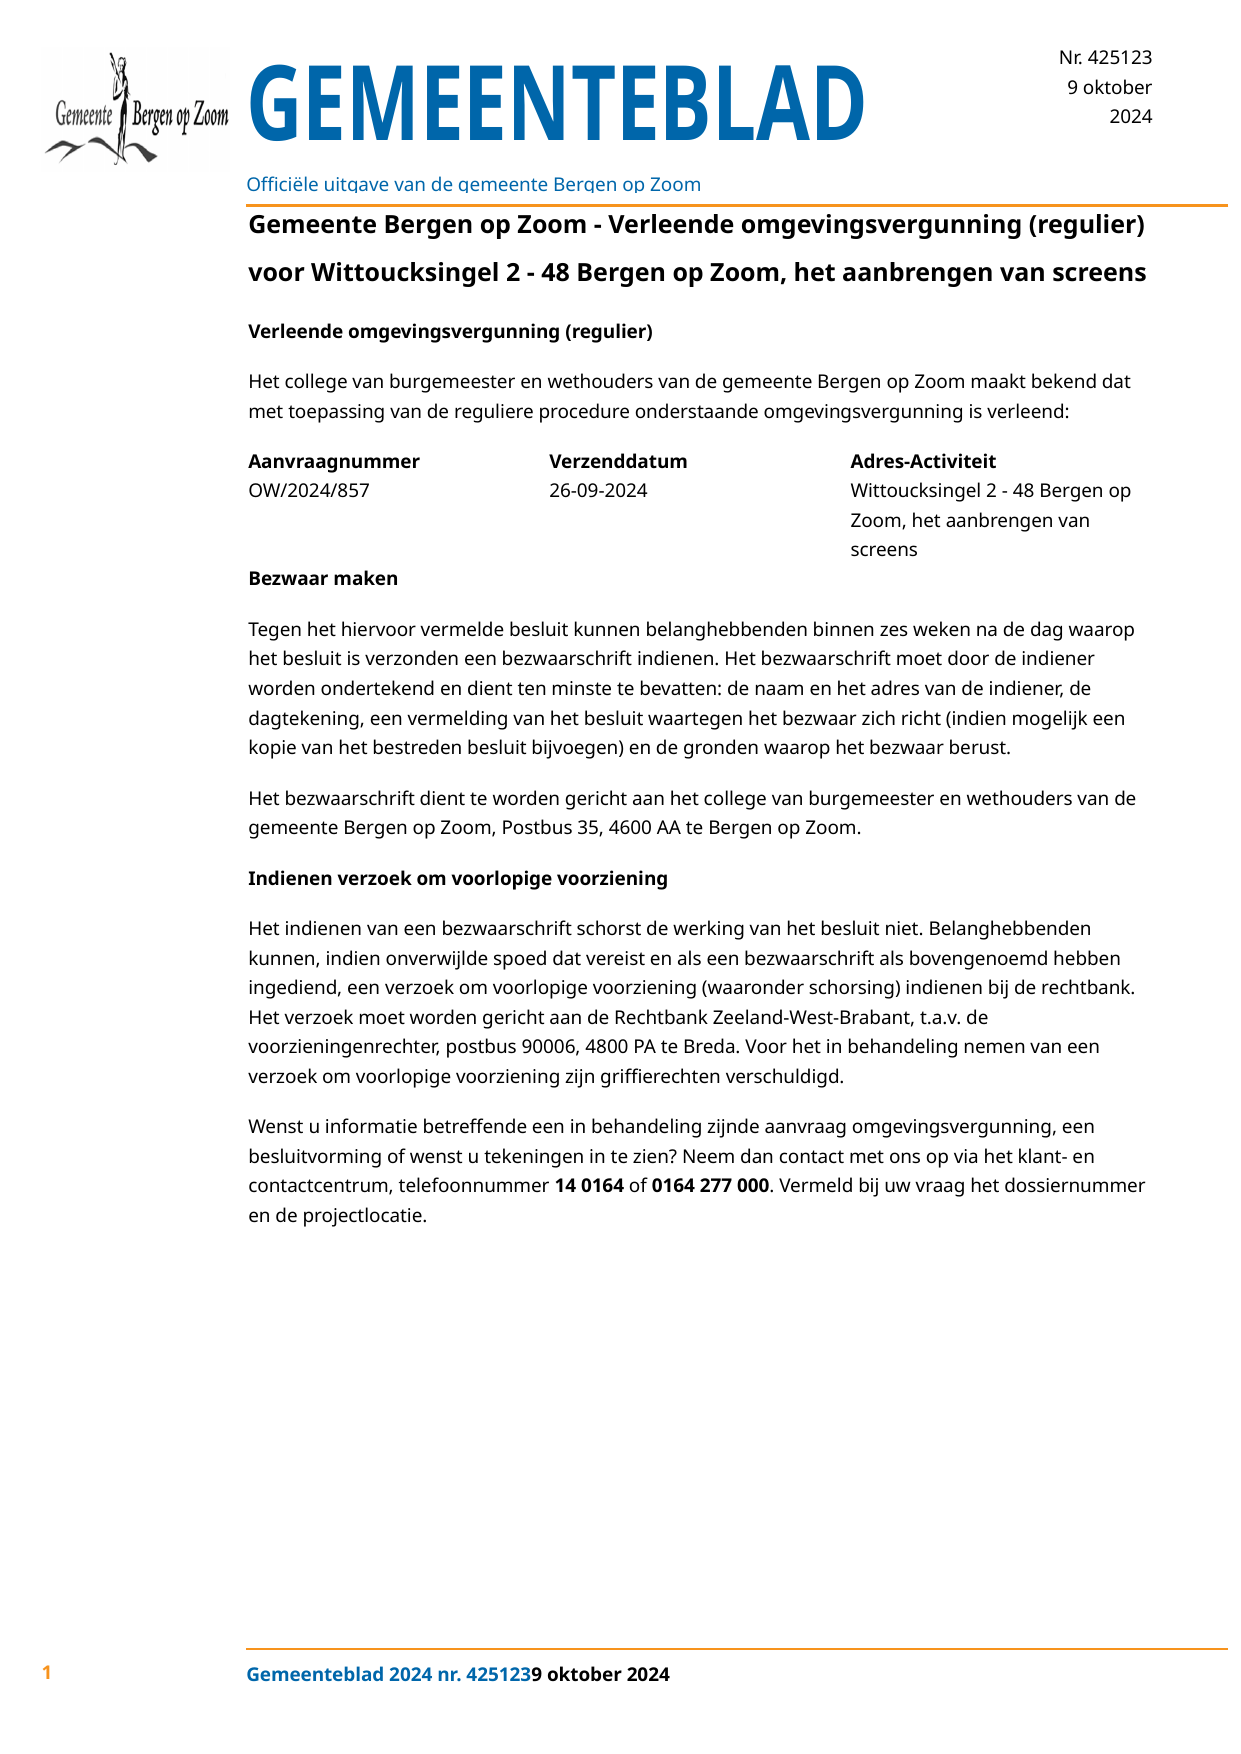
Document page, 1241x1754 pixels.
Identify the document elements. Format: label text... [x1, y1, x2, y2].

text Wenst u informatie betreffende een in behandeling zijnde aanvraag omgevingsvergunning, een besluitvorming of wenst u tekeningen in te zien? Neem dan contact met ons op via het klant- en contactcentrum, telefoonnummer 14 0164 of 0164 277 000. Vermeld bij uw vraag het dossiernummer en de projectlocatie. [248, 1113, 1152, 1228]
text Gemeente Bergen op Zoom - Verleende omgevingsvergunning (regulier) voor Wittoucksingel 2 - 48 Bergen op Zoom, het aanbrengen van screens [248, 207, 1152, 288]
table_header Wittoucksingel 2 - 48 Bergen op Zoom, het aanbrengen van screens [850, 478, 1152, 562]
text Het indienen van een bezwaarschrift schorst de werking van het besluit niet. Belanghebbenden kunnen, indien onverwijlde spoed dat vereist en als een bezwaarschrift als bovengenoemd hebben ingediend, een verzoek om voorlopige voorziening (waaronder schorsing) indienen bij de rechtbank. Het verzoek moet worden gericht aan de Rechtbank Zeeland-West-Brabant, t.a.v. de voorzieningenrechter, postbus 90006, 4800 PA te Breda. Voor het in behandeling nemen van een verzoek om voorlopige voorziening zijn griffierechten verschuldigd. [248, 915, 1152, 1089]
text Het bezwaarschrift dient te worden gericht aan het college van burgemeester en wethouders van de gemeente Bergen op Zoom, Postbus 35, 4600 AA te Bergen op Zoom. [248, 785, 1152, 840]
picture [41, 47, 231, 172]
table_header 26-09-2024 [549, 478, 850, 562]
text Bezwaar maken [248, 566, 1152, 591]
table_header OW/2024/857 [248, 478, 549, 562]
text Het college van burgemeester en wethouders van de gemeente Bergen op Zoom maakt bekend dat met toepassing van de reguliere procedure onderstaande omgevingsvergunning is verleend: [248, 368, 1152, 424]
table_header Aanvraagnummer [248, 449, 549, 474]
text Indienen verzoek om voorlopige voorziening [248, 865, 1152, 891]
text Tegen het hiervoor vermelde besluit kunnen belanghebbenden binnen zes weken na de dag waarop het besluit is verzonden een bezwaarschrift indienen. Het bezwaarschrift moet door de indiener worden ondertekend en dient ten minste te bevatten: de naam en het adres van de indiener, de dagtekening, een vermelding van het besluit waartegen het bezwaar zich richt (indien mogelijk een kopie van het bestreden besluit bijvoegen) en de gronden waarop het bezwaar berust. [248, 616, 1152, 760]
table_header Adres-Activiteit [850, 449, 1152, 474]
table_header Verzenddatum [549, 449, 850, 474]
text Verleende omgevingsvergunning (regulier) [248, 318, 1152, 344]
